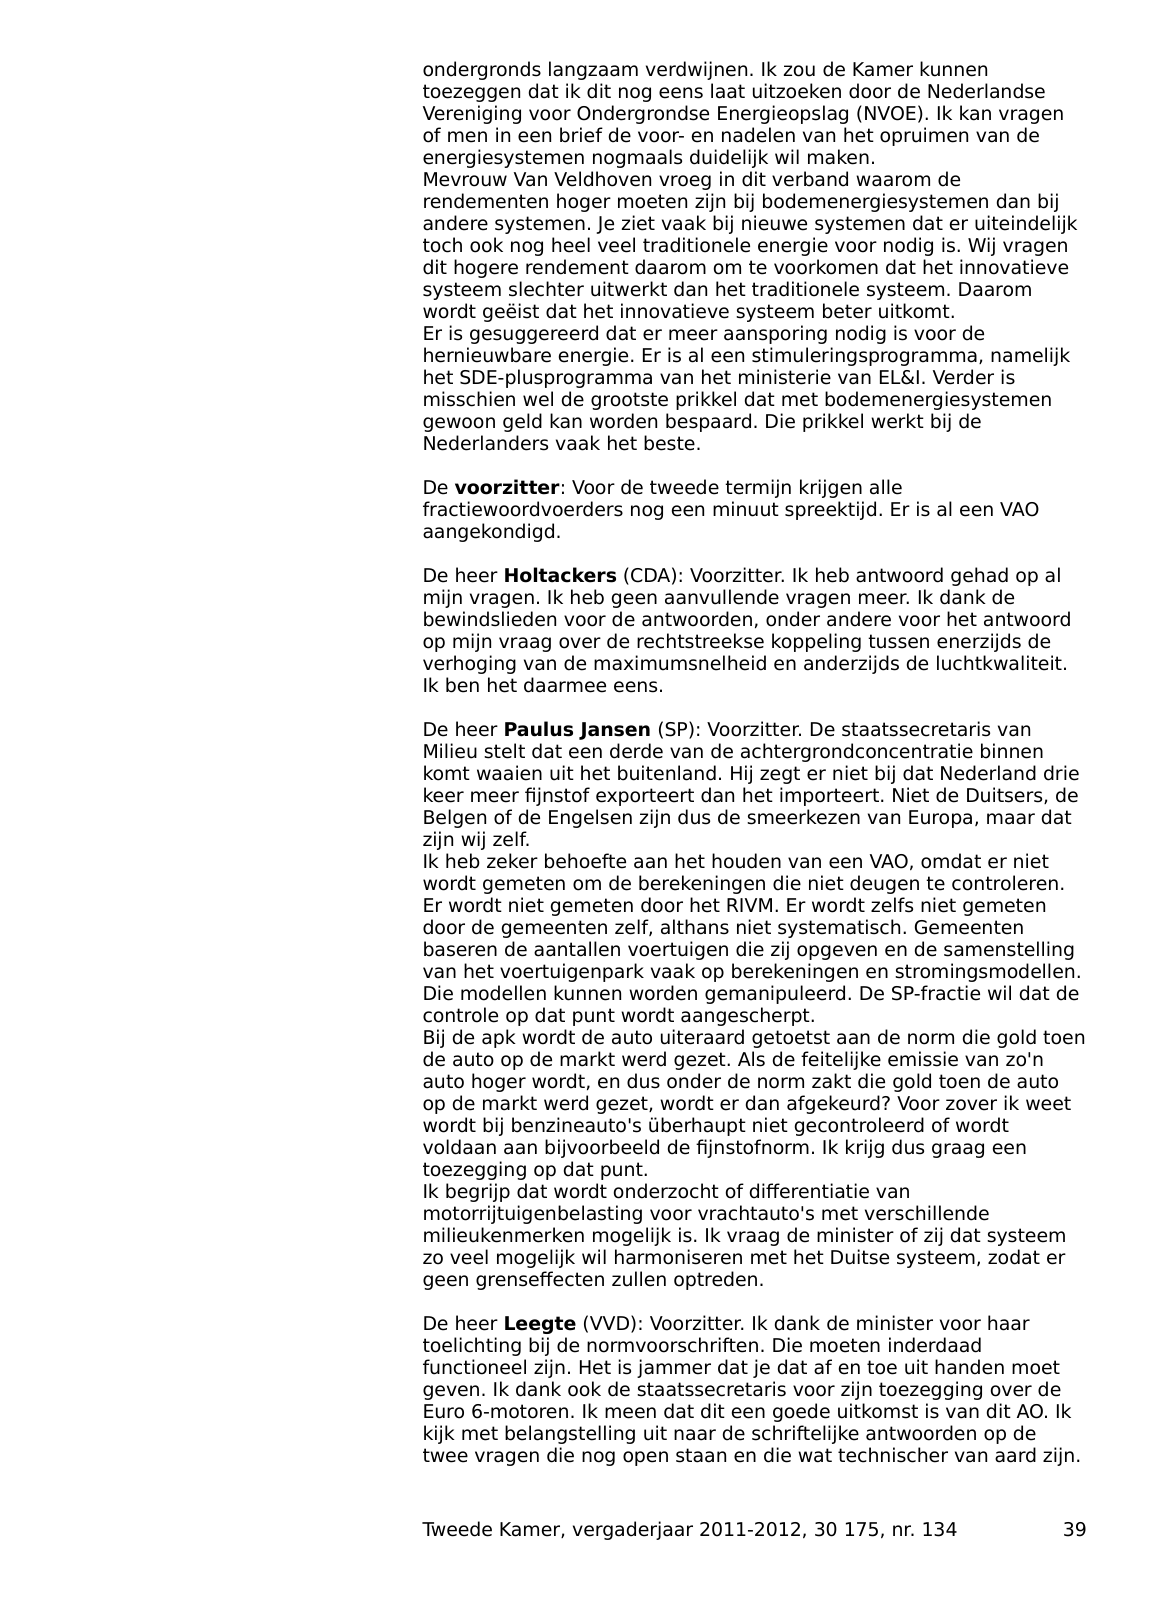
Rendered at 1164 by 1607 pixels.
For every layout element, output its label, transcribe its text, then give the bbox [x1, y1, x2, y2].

text Ik heb zeker behoefte aan het houden van een VAO, omdat er niet wordt gemeten om de berekeningen die niet deugen te controleren. Er wordt niet gemeten door het RIVM. Er wordt zelfs niet gemeten door de gemeenten zelf, althans niet systematisch. Gemeenten baseren de aantallen voertuigen die zij opgeven en de samenstelling van het voertuigenpark vaak op berekeningen en stromingsmodellen. Die modellen kunnen worden gemanipuleerd. De SP-fractie wil dat de controle op dat punt wordt aangescherpt. [422, 851, 1087, 1027]
text Bij de apk wordt de auto uiteraard getoetst aan de norm die gold toen de auto op de markt werd gezet. Als de feitelijke emissie van zo'n auto hoger wordt, en dus onder de norm zakt die gold toen de auto op de markt werd gezet, wordt er dan afgekeurd? Voor zover ik weet wordt bij benzineauto's überhaupt niet gecontroleerd of wordt voldaan aan bijvoorbeeld de fijnstofnorm. Ik krijg dus graag een toezegging op dat punt. [422, 1027, 1087, 1181]
text ondergronds langzaam verdwijnen. Ik zou de Kamer kunnen toezeggen dat ik dit nog eens laat uitzoeken door de Nederlandse Vereniging voor Ondergrondse Energieopslag (NVOE). Ik kan vragen of men in een brief de voor- en nadelen van het opruimen van de energiesystemen nogmaals duidelijk wil maken. [422, 59, 1087, 169]
text De heer Holtackers (CDA): Voorzitter. Ik heb antwoord gehad op al mijn vragen. Ik heb geen aanvullende vragen meer. Ik dank de bewindslieden voor de antwoorden, onder andere voor het antwoord op mijn vraag over de rechtstreekse koppeling tussen enerzijds de verhoging van de maximumsnelheid en anderzijds de luchtkwaliteit. Ik ben het daarmee eens. [422, 565, 1087, 697]
text De voorzitter: Voor de tweede termijn krijgen alle fractiewoordvoerders nog een minuut spreektijd. Er is al een VAO aangekondigd. [422, 477, 1087, 543]
text De heer Leegte (VVD): Voorzitter. Ik dank de minister voor haar toelichting bij de normvoorschriften. Die moeten inderdaad functioneel zijn. Het is jammer dat je dat af en toe uit handen moet geven. Ik dank ook de staatssecretaris voor zijn toezegging over de Euro 6-motoren. Ik meen dat dit een goede uitkomst is van dit AO. Ik kijk met belangstelling uit naar de schriftelijke antwoorden op de twee vragen die nog open staan en die wat technischer van aard zijn. [422, 1313, 1087, 1467]
text Mevrouw Van Veldhoven vroeg in dit verband waarom de rendementen hoger moeten zijn bij bodemenergiesystemen dan bij andere systemen. Je ziet vaak bij nieuwe systemen dat er uiteindelijk toch ook nog heel veel traditionele energie voor nodig is. Wij vragen dit hogere rendement daarom om te voorkomen dat het innovatieve systeem slechter uitwerkt dan het traditionele systeem. Daarom wordt geëist dat het innovatieve systeem beter uitkomt. [422, 169, 1087, 323]
text De heer Paulus Jansen (SP): Voorzitter. De staatssecretaris van Milieu stelt dat een derde van de achtergrondconcentratie binnen komt waaien uit het buitenland. Hij zegt er niet bij dat Nederland drie keer meer fijnstof exporteert dan het importeert. Niet de Duitsers, de Belgen of de Engelsen zijn dus de smeerkezen van Europa, maar dat zijn wij zelf. [422, 719, 1087, 851]
text Er is gesuggereerd dat er meer aansporing nodig is voor de hernieuwbare energie. Er is al een stimuleringsprogramma, namelijk het SDE-plusprogramma van het ministerie van EL&I. Verder is misschien wel de grootste prikkel dat met bodemenergiesystemen gewoon geld kan worden bespaard. Die prikkel werkt bij de Nederlanders vaak het beste. [422, 323, 1087, 455]
text Ik begrijp dat wordt onderzocht of differentiatie van motorrijtuigenbelasting voor vrachtauto's met verschillende milieukenmerken mogelijk is. Ik vraag de minister of zij dat systeem zo veel mogelijk wil harmoniseren met het Duitse systeem, zodat er geen grenseffecten zullen optreden. [422, 1181, 1087, 1291]
